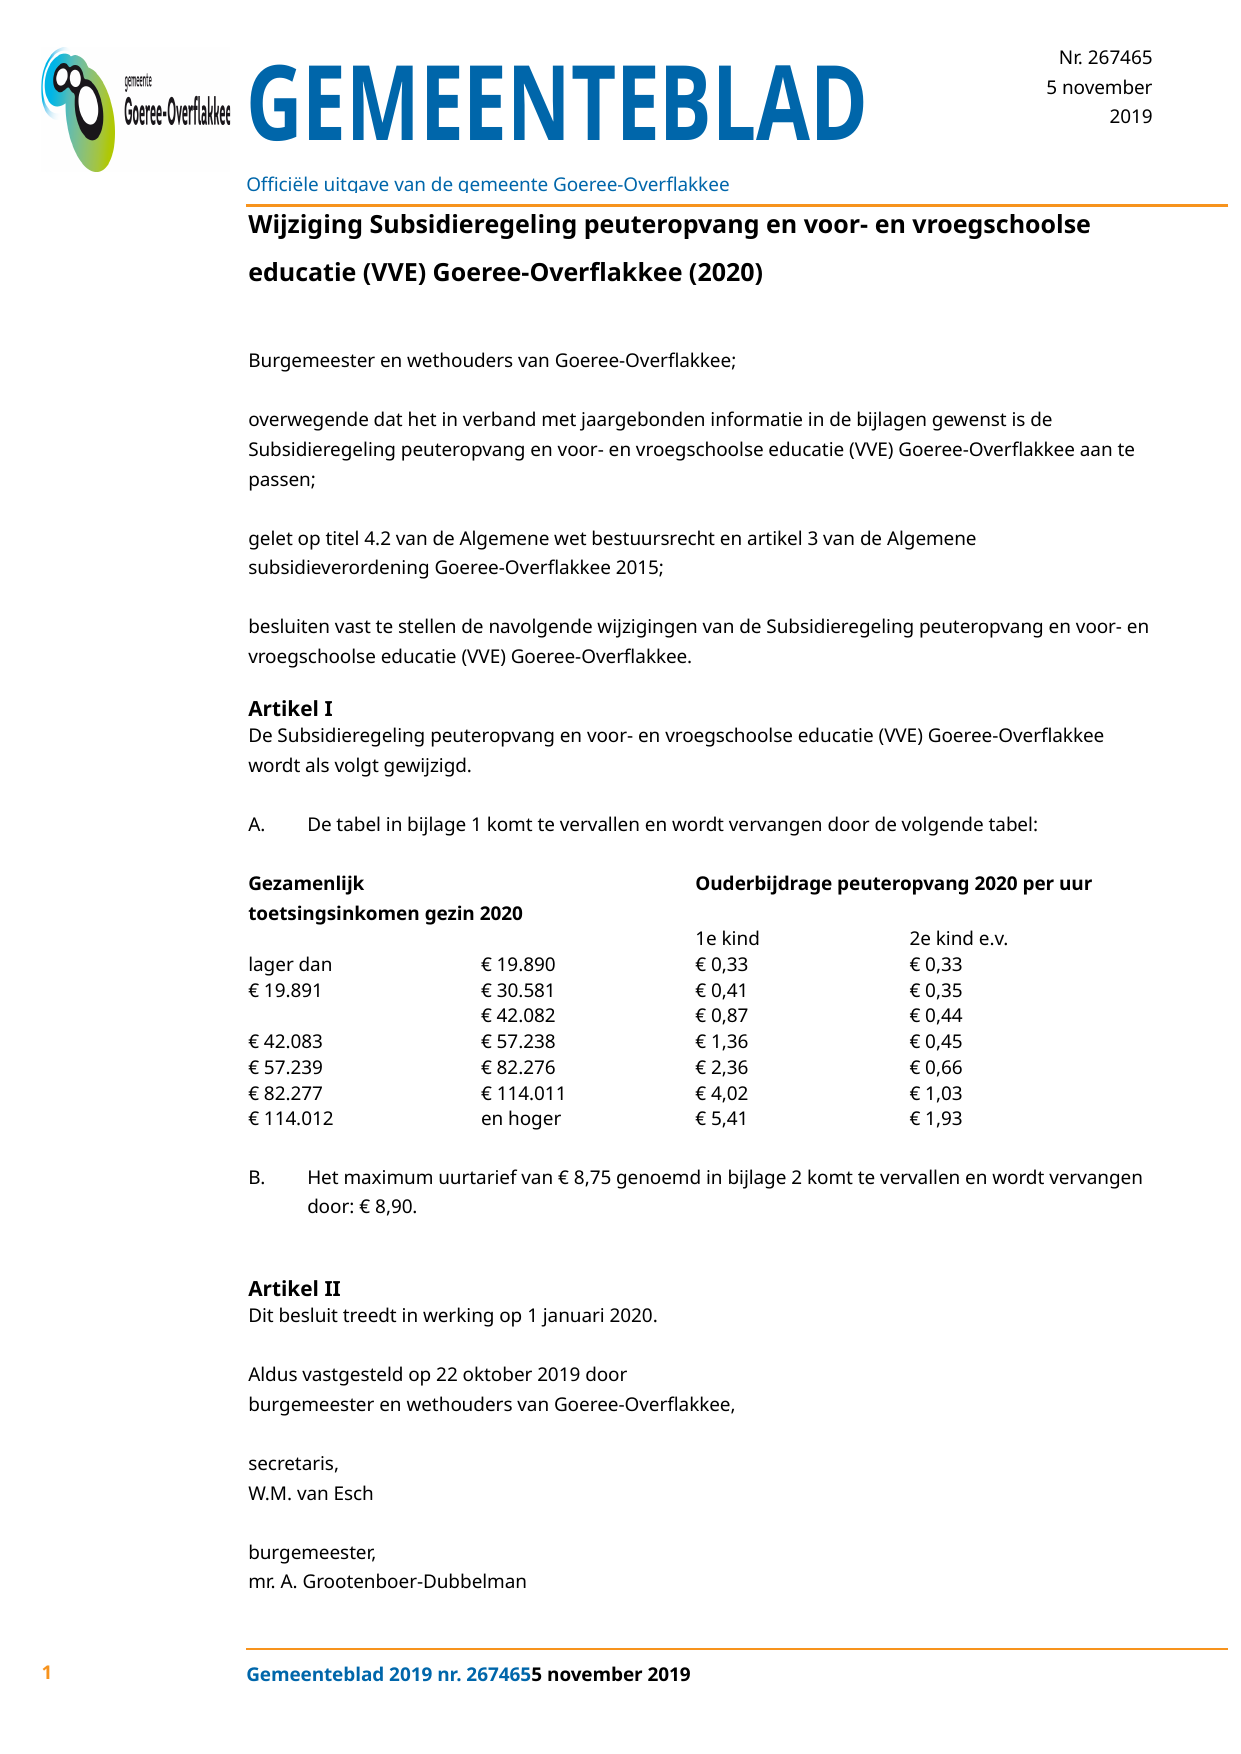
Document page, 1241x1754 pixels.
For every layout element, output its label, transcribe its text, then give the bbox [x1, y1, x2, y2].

table_cell € 0,66 [909, 1054, 1152, 1080]
table_cell € 82.276 [481, 1054, 695, 1080]
list Het maximum uurtarief van € 8,75 genoemd in bijlage 2 komt te vervallen en wordt vervangen door: € 8,90. [248, 1164, 1152, 1219]
text W.M. van Esch [248, 1480, 1152, 1505]
text besluiten vast te stellen de navolgende wijzigingen van de Subsidieregeling peuteropvang en voor- en vroegschoolse educatie (VVE) Goeree-Overflakkee. [248, 614, 1152, 669]
table_cell € 19.891 [248, 977, 481, 1003]
text Artikel II [248, 1274, 1152, 1302]
table_cell € 5,41 [695, 1106, 909, 1131]
table_cell [248, 926, 695, 951]
list De tabel in bijlage 1 komt te vervallen en wordt vervangen door de volgende tabel: [248, 811, 1152, 837]
table_cell € 0,87 [695, 1003, 909, 1028]
table_cell € 0,33 [695, 951, 909, 977]
text Wijziging Subsidieregeling peuteropvang en voor- en vroegschoolse educatie (VVE) Goeree-Overflakkee (2020) [248, 207, 1152, 288]
table_cell € 30.581 [481, 977, 695, 1003]
table_cell € 4,02 [695, 1080, 909, 1106]
text Aldus vastgesteld op 22 oktober 2019 door [248, 1361, 1152, 1387]
table_cell € 57.238 [481, 1029, 695, 1054]
text burgemeester, [248, 1539, 1152, 1564]
table_cell 2e kind e.v. [909, 926, 1152, 951]
table_cell € 42.082 [481, 1003, 695, 1028]
table_cell € 2,36 [695, 1054, 909, 1080]
text Burgemeester en wethouders van Goeree-Overflakkee; [248, 347, 1152, 373]
text burgemeester en wethouders van Goeree-Overflakkee, [248, 1391, 1152, 1417]
table_cell € 57.239 [248, 1054, 481, 1080]
text gelet op titel 4.2 van de Algemene wet bestuursrecht en artikel 3 van de Algemene subsidieverordening Goeree-Overflakkee 2015; [248, 525, 1152, 580]
table_cell € 1,03 [909, 1080, 1152, 1106]
table_cell € 19.890 [481, 951, 695, 977]
table_cell € 0,44 [909, 1003, 1152, 1028]
table_header Ouderbijdrage peuteropvang 2020 per uur [695, 870, 1152, 926]
table_cell € 0,45 [909, 1029, 1152, 1054]
text overwegende dat het in verband met jaargebonden informatie in de bijlagen gewenst is de Subsidieregeling peuteropvang en voor- en vroegschoolse educatie (VVE) Goeree-Overflakkee aan te passen; [248, 407, 1152, 492]
table_cell € 82.277 [248, 1080, 481, 1106]
table_cell lager dan [248, 951, 481, 977]
table_cell € 114.012 [248, 1106, 481, 1131]
text secretaris, [248, 1450, 1152, 1476]
table_cell € 0,33 [909, 951, 1152, 977]
text De Subsidieregeling peuteropvang en voor- en vroegschoolse educatie (VVE) Goeree-Overflakkee wordt als volgt gewijzigd. [248, 722, 1152, 777]
table_cell € 1,36 [695, 1029, 909, 1054]
text Dit besluit treedt in werking op 1 januari 2020. [248, 1302, 1152, 1328]
table_cell 1e kind [695, 926, 909, 951]
table_cell € 114.011 [481, 1080, 695, 1106]
picture [41, 47, 231, 172]
table_cell € 1,93 [909, 1106, 1152, 1131]
text mr. A. Grootenboer-Dubbelman [248, 1568, 1152, 1594]
text Artikel I [248, 694, 1152, 722]
table_header Gezamenlijk toetsingsinkomen gezin 2020 [248, 870, 695, 926]
table_cell € 0,41 [695, 977, 909, 1003]
table_cell [248, 1003, 481, 1028]
table_cell en hoger [481, 1106, 695, 1131]
table_cell € 42.083 [248, 1029, 481, 1054]
table_cell € 0,35 [909, 977, 1152, 1003]
